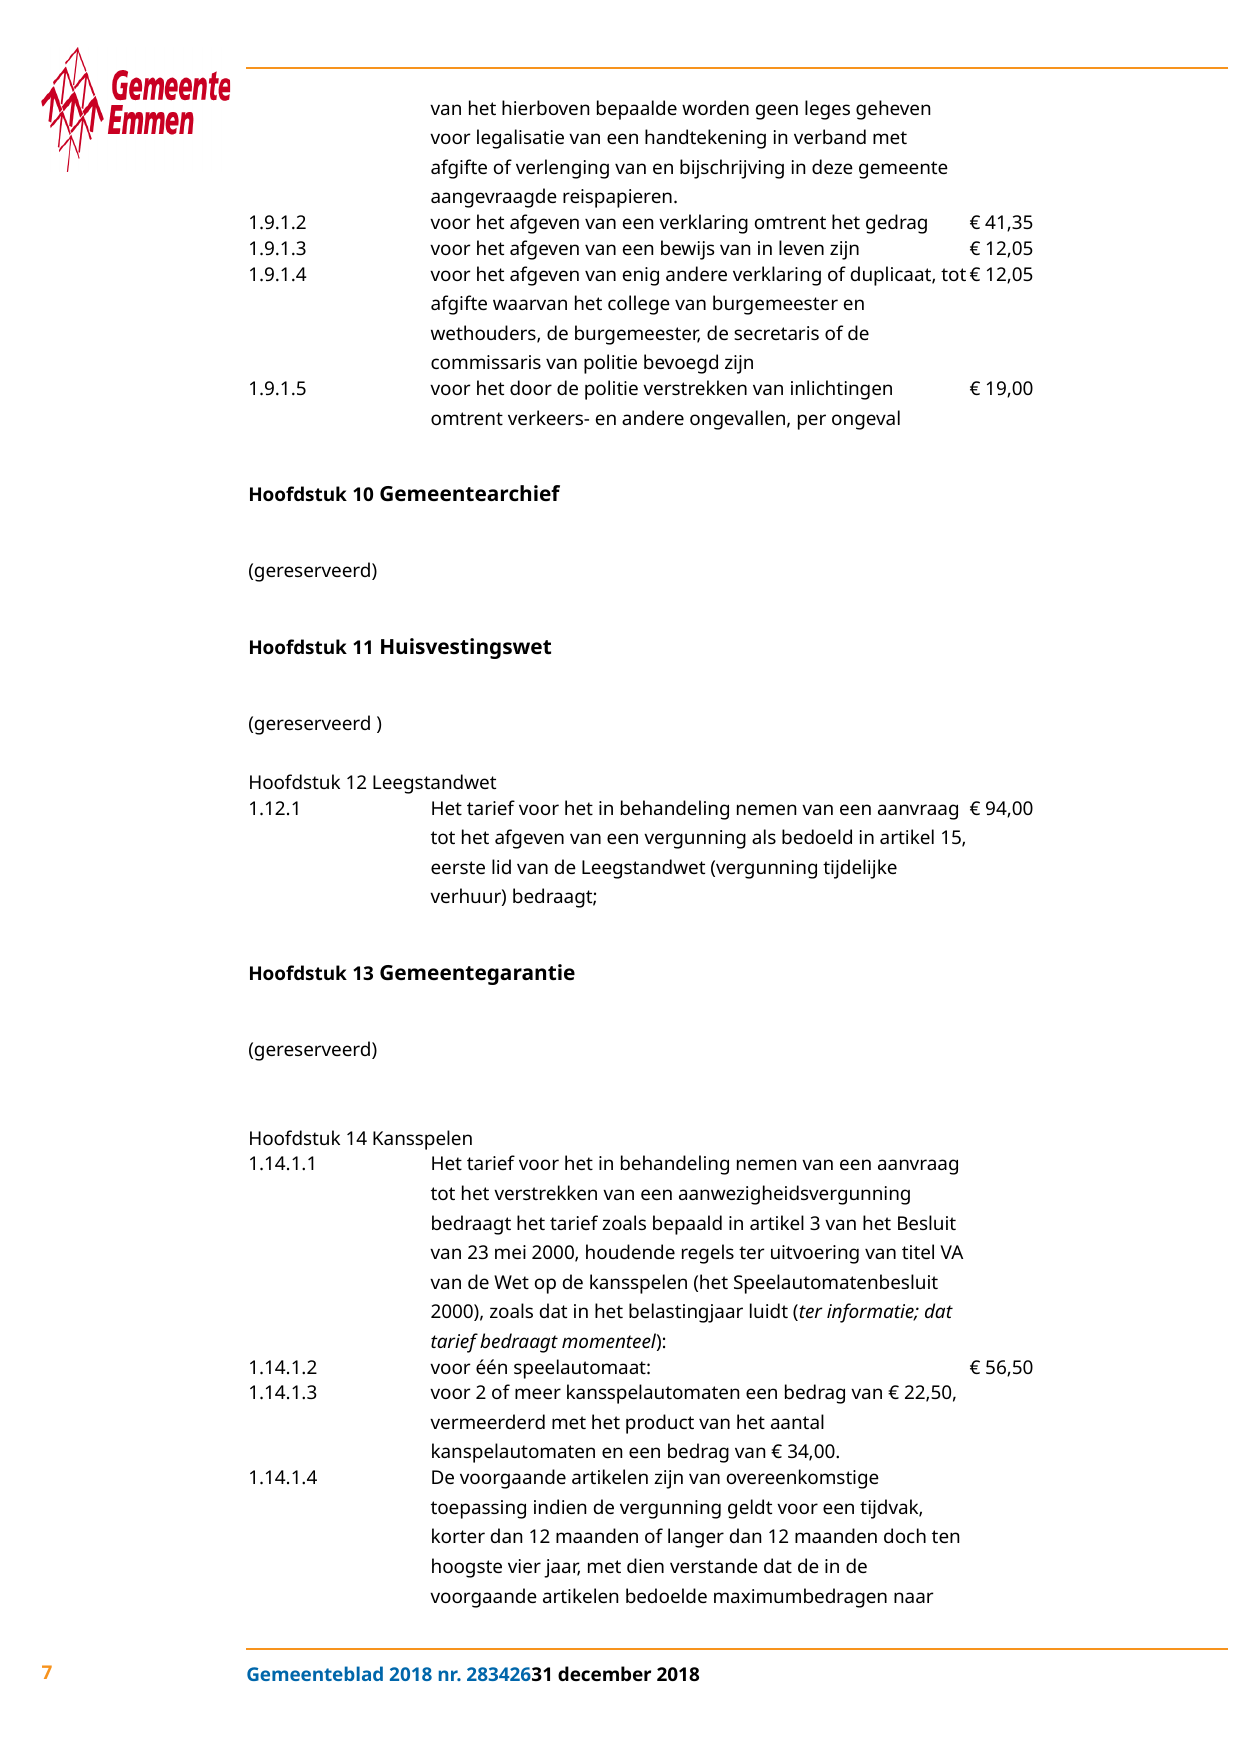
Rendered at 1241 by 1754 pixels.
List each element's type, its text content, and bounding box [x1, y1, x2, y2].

table_cell 1.9.1.4 [248, 261, 430, 375]
table_header [969, 769, 1152, 795]
table_header [969, 1125, 1152, 1151]
text (gereserveerd ) [248, 710, 1152, 736]
table_cell € 12,05 [969, 235, 1152, 261]
table_cell € 56,50 [969, 1354, 1152, 1379]
table_cell € 41,35 [969, 209, 1152, 235]
table_cell [969, 1151, 1152, 1354]
table_cell De voorgaande artikelen zijn van overeenkomstige toepassing indien de vergunning geldt voor een tijdvak, korter dan 12 maanden of langer dan 12 maanden doch ten hoogste vier jaar, met dien verstande dat de in de voorgaande artikelen bedoelde maximumbedragen naar [430, 1465, 969, 1608]
table_cell 1.9.1.2 [248, 209, 430, 235]
table_cell 1.9.1.3 [248, 235, 430, 261]
table_cell voor het door de politie verstrekken van inlichtingen omtrent verkeers- en andere ongevallen, per ongeval [430, 375, 969, 431]
picture [41, 47, 231, 172]
table_cell [969, 95, 1152, 209]
table_cell voor één speelautomaat: [430, 1354, 969, 1379]
table_cell Het tarief voor het in behandeling nemen van een aanvraag tot het afgeven van een vergunning als bedoeld in artikel 15, eerste lid van de Leegstandwet (vergunning tijdelijke verhuur) bedraagt; [430, 795, 969, 909]
table_cell 1.14.1.2 [248, 1354, 430, 1379]
table_cell [969, 1465, 1152, 1608]
table_cell 1.14.1.1 [248, 1151, 430, 1354]
table_cell van het hierboven bepaalde worden geen leges geheven voor legalisatie van een handtekening in verband met afgifte of verlenging van en bijschrijving in deze gemeente aangevraagde reispapieren. [430, 95, 969, 209]
table_cell voor het afgeven van enig andere verklaring of duplicaat, tot afgifte waarvan het college van burgemeester en wethouders, de burgemeester, de secretaris of de commissaris van politie bevoegd zijn [430, 261, 969, 375]
table_cell voor het afgeven van een verklaring omtrent het gedrag [430, 209, 969, 235]
text Hoofdstuk 13 Gemeentegarantie [248, 958, 1152, 987]
table_cell 1.12.1 [248, 795, 430, 909]
table_cell € 12,05 [969, 261, 1152, 375]
table_cell [248, 95, 430, 209]
table_cell 1.9.1.5 [248, 375, 430, 431]
table_header Hoofdstuk 12 Leegstandwet [248, 769, 969, 795]
table_cell voor het afgeven van een bewijs van in leven zijn [430, 235, 969, 261]
table_cell Het tarief voor het in behandeling nemen van een aanvraag tot het verstrekken van een aanwezigheidsvergunning bedraagt het tarief zoals bepaald in artikel 3 van het Besluit van 23 mei 2000, houdende regels ter uitvoering van titel VA van de Wet op de kansspelen (het Speelautomatenbesluit 2000), zoals dat in het belastingjaar luidt (ter informatie; dat tarief bedraagt momenteel): [430, 1151, 969, 1354]
text (gereserveerd) [248, 1036, 1152, 1062]
table_cell [969, 1380, 1152, 1464]
text (gereserveerd) [248, 557, 1152, 583]
table_header Hoofdstuk 14 Kansspelen [248, 1125, 969, 1151]
text Hoofdstuk 11 Huisvestingswet [248, 632, 1152, 661]
table_cell voor 2 of meer kansspelautomaten een bedrag van € 22,50, vermeerderd met het product van het aantal kanspelautomaten en een bedrag van € 34,00. [430, 1380, 969, 1464]
table_cell € 94,00 [969, 795, 1152, 909]
table_cell 1.14.1.4 [248, 1465, 430, 1608]
text Hoofdstuk 10 Gemeentearchief [248, 479, 1152, 508]
table_cell € 19,00 [969, 375, 1152, 431]
table_cell 1.14.1.3 [248, 1380, 430, 1464]
